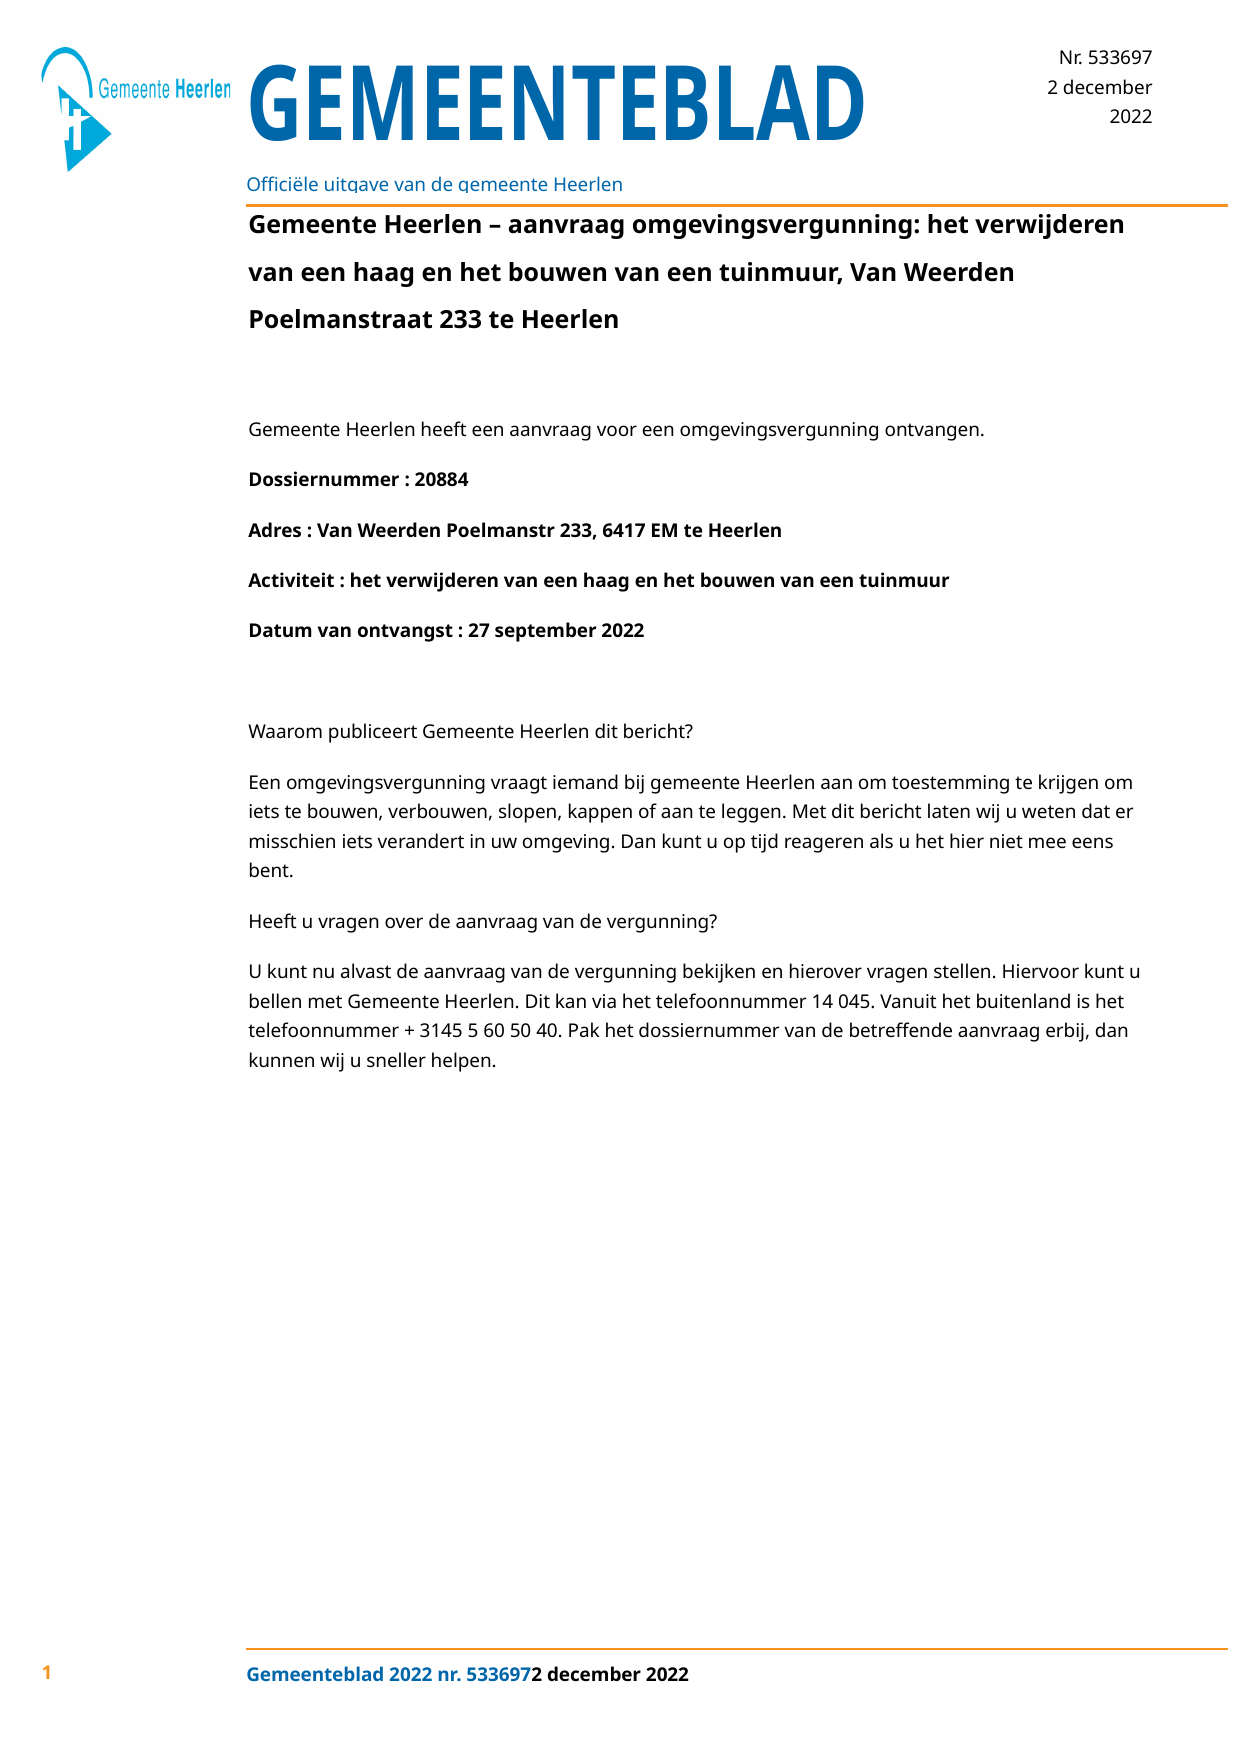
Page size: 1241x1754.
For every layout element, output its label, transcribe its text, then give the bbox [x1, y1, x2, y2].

text Gemeente Heerlen – aanvraag omgevingsvergunning: het verwijderen van een haag en het bouwen van een tuinmuur, Van Weerden Poelmanstraat 233 te Heerlen [248, 207, 1152, 336]
text Heeft u vragen over de aanvraag van de vergunning? [248, 908, 1152, 934]
text Waarom publiceert Gemeente Heerlen dit bericht? [248, 718, 1152, 744]
text Een omgevingsvergunning vraagt iemand bij gemeente Heerlen aan om toestemming te krijgen om iets te bouwen, verbouwen, slopen, kappen of aan te leggen. Met dit bericht laten wij u weten dat er misschien iets verandert in uw omgeving. Dan kunt u op tijd reageren als u het hier niet mee eens bent. [248, 769, 1152, 883]
text Gemeente Heerlen heeft een aanvraag voor een omgevingsvergunning ontvangen. [248, 416, 1152, 442]
text Activiteit : het verwijderen van een haag en het bouwen van een tuinmuur [248, 567, 1152, 593]
text Dossiernummer : 20884 [248, 466, 1152, 492]
picture [41, 47, 231, 172]
text Datum van ontvangst : 27 september 2022 [248, 618, 1152, 643]
text U kunt nu alvast de aanvraag van de vergunning bekijken en hierover vragen stellen. Hiervoor kunt u bellen met Gemeente Heerlen. Dit kan via het telefoonnummer 14 045. Vanuit het buitenland is het telefoonnummer + 3145 5 60 50 40. Pak het dossiernummer van de betreffende aanvraag erbij, dan kunnen wij u sneller helpen. [248, 958, 1152, 1073]
text Adres : Van Weerden Poelmanstr 233, 6417 EM te Heerlen [248, 517, 1152, 542]
picture [41, 47, 59, 70]
